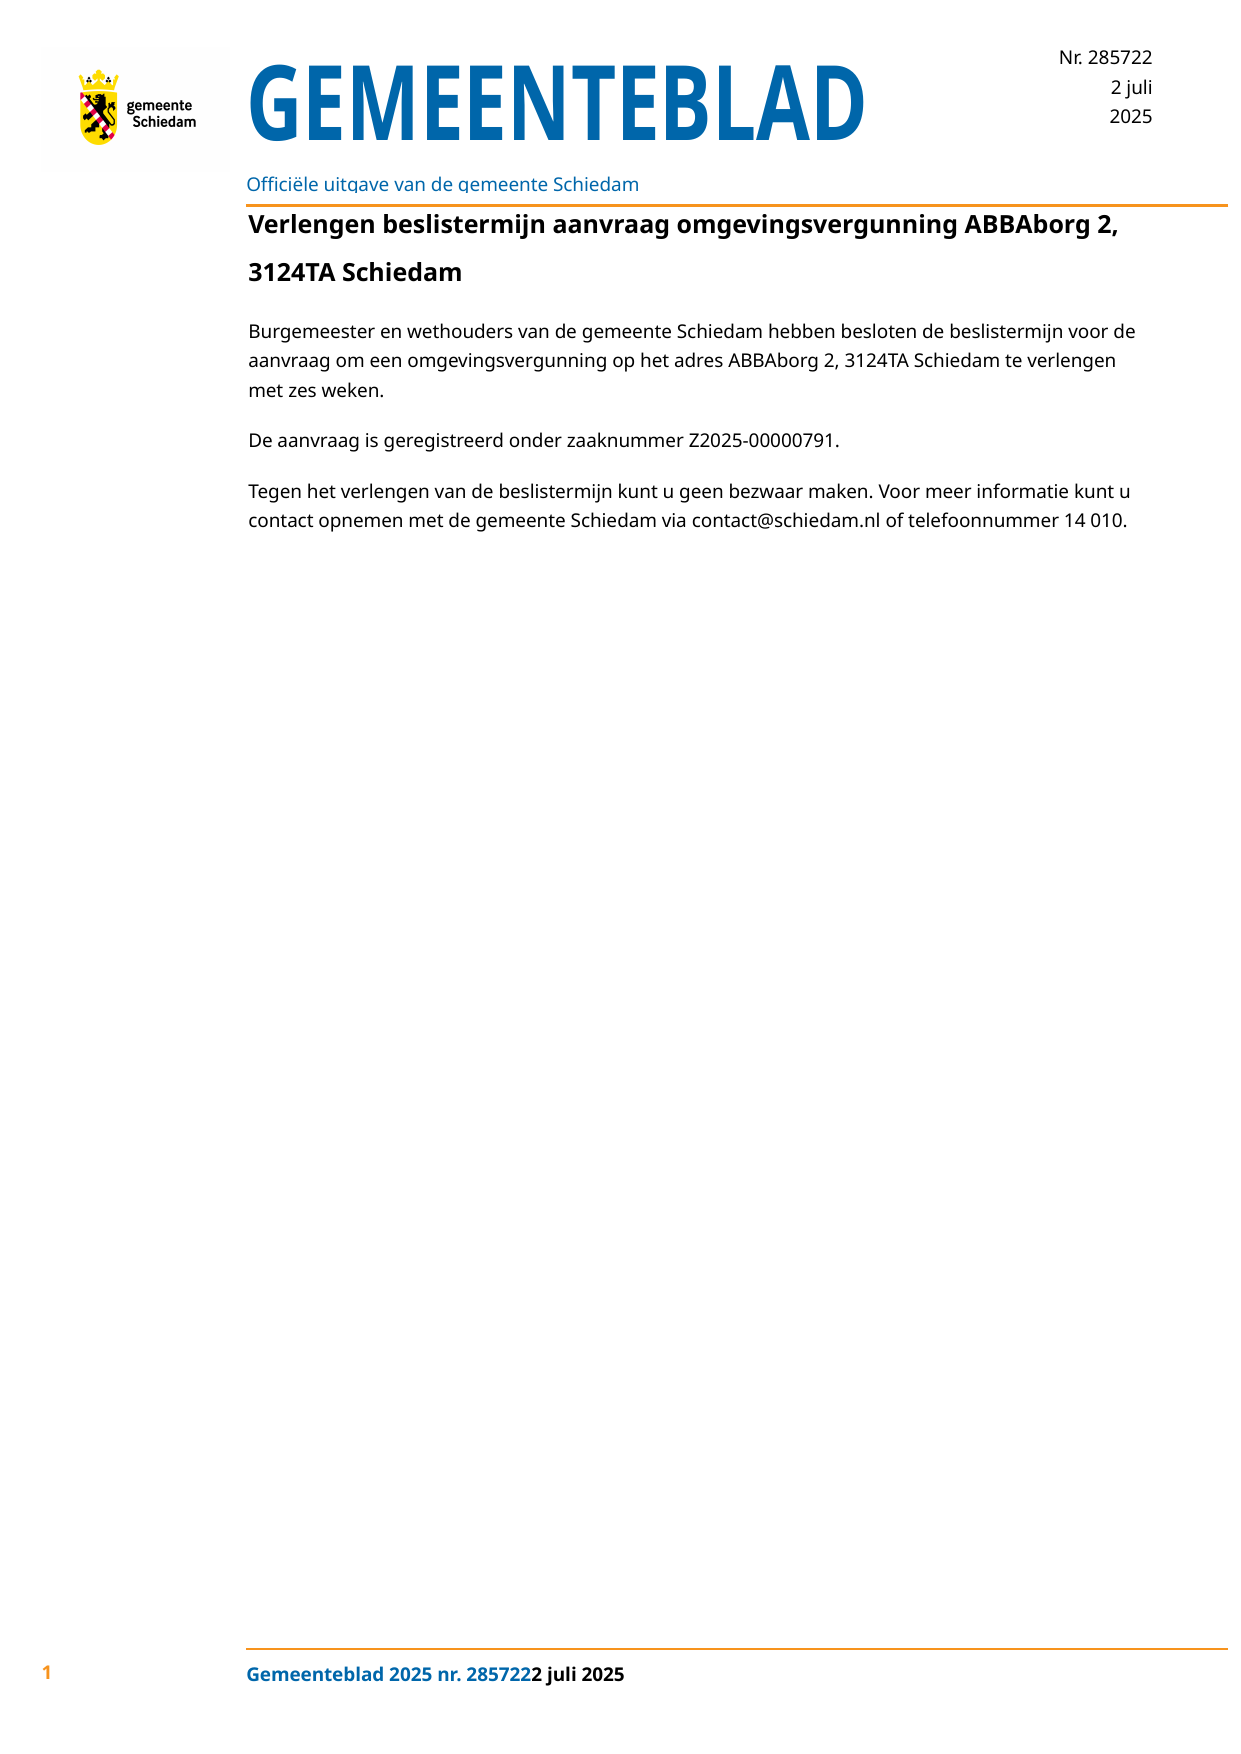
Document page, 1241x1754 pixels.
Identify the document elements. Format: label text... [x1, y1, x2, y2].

text Burgemeester en wethouders van de gemeente Schiedam hebben besloten de beslistermijn voor de aanvraag om een omgevingsvergunning op het adres ABBAborg 2, 3124TA Schiedam te verlengen met zes weken. [248, 318, 1152, 403]
text Tegen het verlengen van de beslistermijn kunt u geen bezwaar maken. Voor meer informatie kunt u contact opnemen met de gemeente Schiedam via contact@schiedam.nl of telefoonnummer 14 010. [248, 478, 1152, 533]
text Verlengen beslistermijn aanvraag omgevingsvergunning ABBAborg 2, 3124TA Schiedam [248, 207, 1152, 288]
picture [41, 47, 231, 172]
text De aanvraag is geregistreerd onder zaaknummer Z2025-00000791. [248, 427, 1152, 453]
